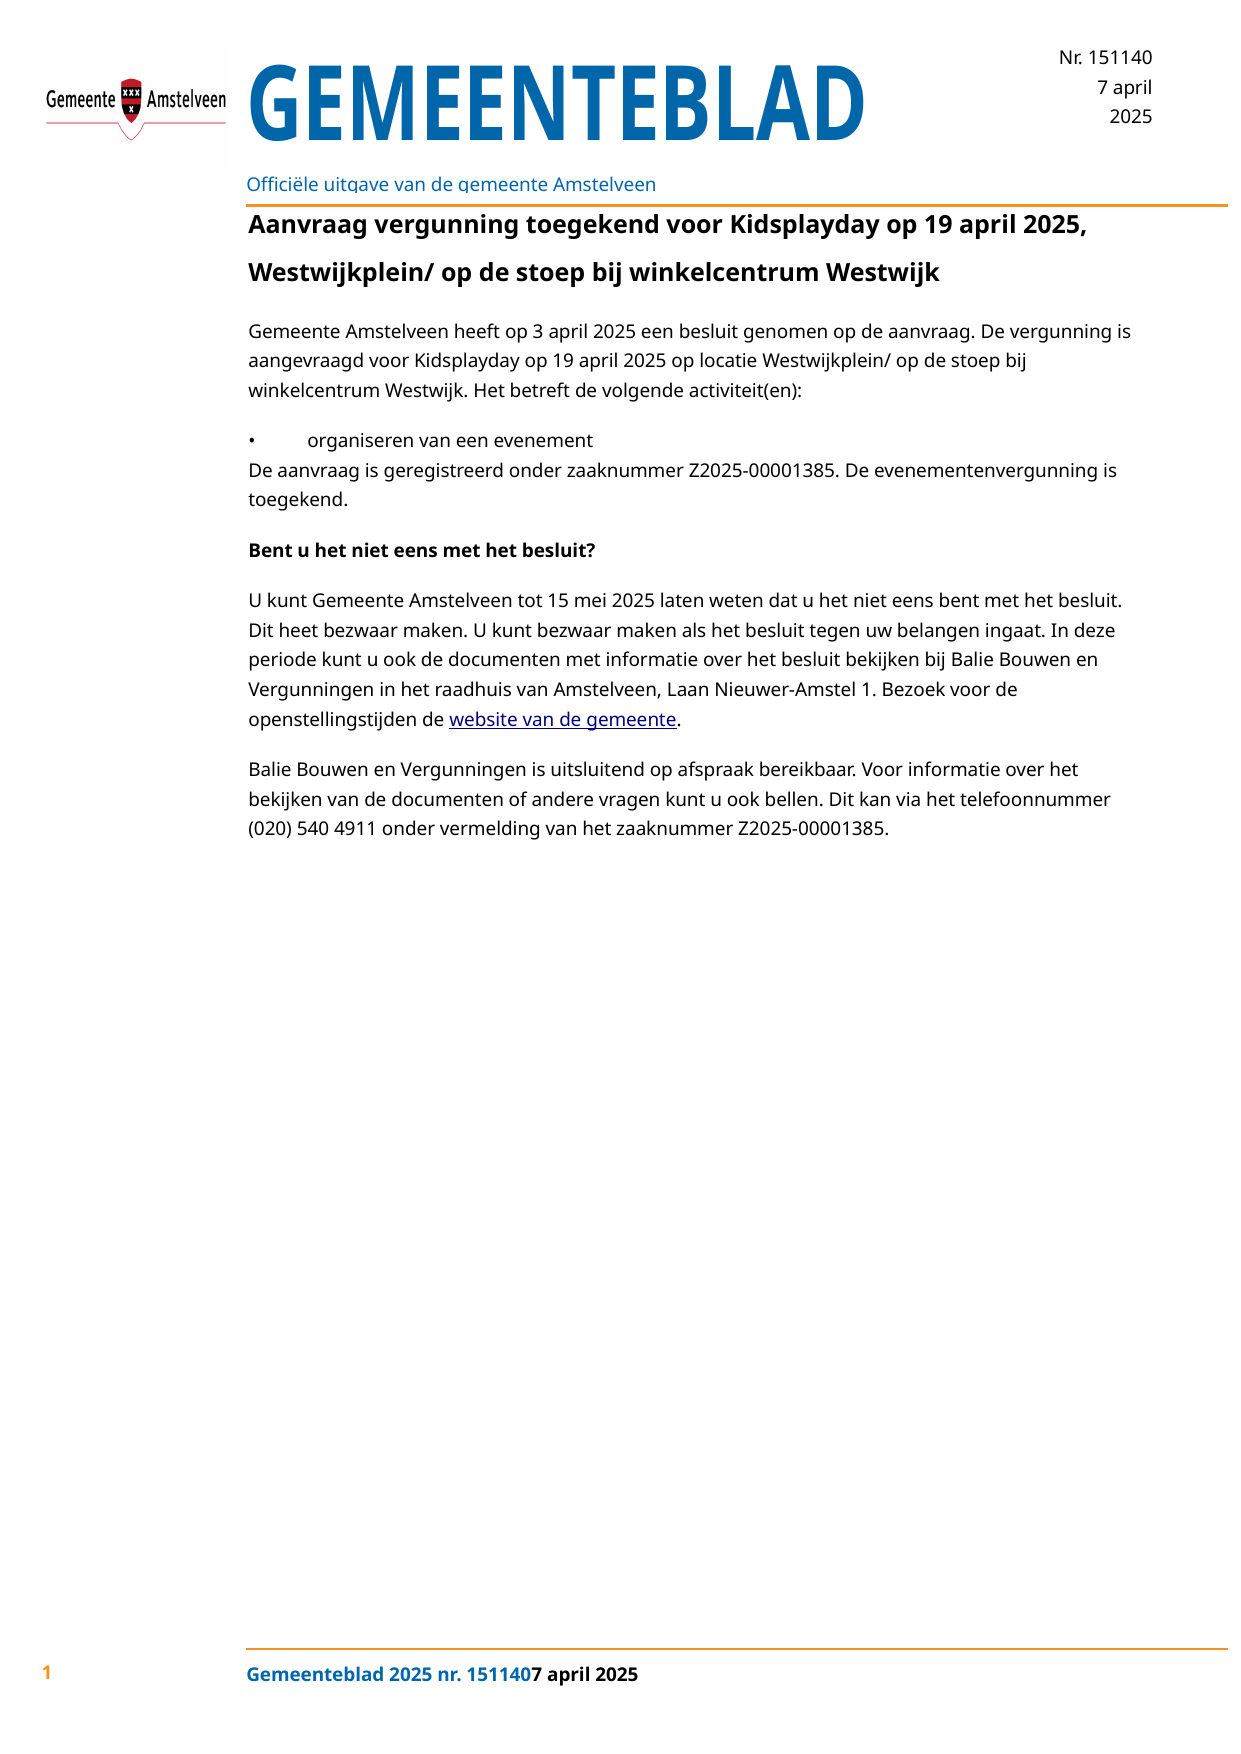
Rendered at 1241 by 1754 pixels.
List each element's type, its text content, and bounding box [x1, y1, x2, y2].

list organiseren van een evenement [248, 427, 1152, 453]
text De aanvraag is geregistreerd onder zaaknummer Z2025-00001385. De evenementenvergunning is toegekend. [248, 457, 1152, 512]
text Balie Bouwen en Vergunningen is uitsluitend op afspraak bereikbaar. Voor informatie over het bekijken van de documenten of andere vragen kunt u ook bellen. Dit kan via het telefoonnummer (020) 540 4911 onder vermelding van het zaaknummer Z2025-00001385. [248, 756, 1152, 841]
text U kunt Gemeente Amstelveen tot 15 mei 2025 laten weten dat u het niet eens bent met het besluit. Dit heet bezwaar maken. U kunt bezwaar maken als het besluit tegen uw belangen ingaat. In deze periode kunt u ook de documenten met informatie over het besluit bekijken bij Balie Bouwen en Vergunningen in het raadhuis van Amstelveen, Laan Nieuwer-Amstel 1. Bezoek voor de openstellingstijden de website van de gemeente. [248, 587, 1152, 732]
text Aanvraag vergunning toegekend voor Kidsplayday op 19 april 2025, Westwijkplein/ op de stoep bij winkelcentrum Westwijk [248, 207, 1152, 288]
text Gemeente Amstelveen heeft op 3 april 2025 een besluit genomen op de aanvraag. De vergunning is aangevraagd voor Kidsplayday op 19 april 2025 op locatie Westwijkplein/ op de stoep bij winkelcentrum Westwijk. Het betreft de volgende activiteit(en): [248, 318, 1152, 403]
picture [41, 47, 231, 172]
text Bent u het niet eens met het besluit? [248, 537, 1152, 563]
